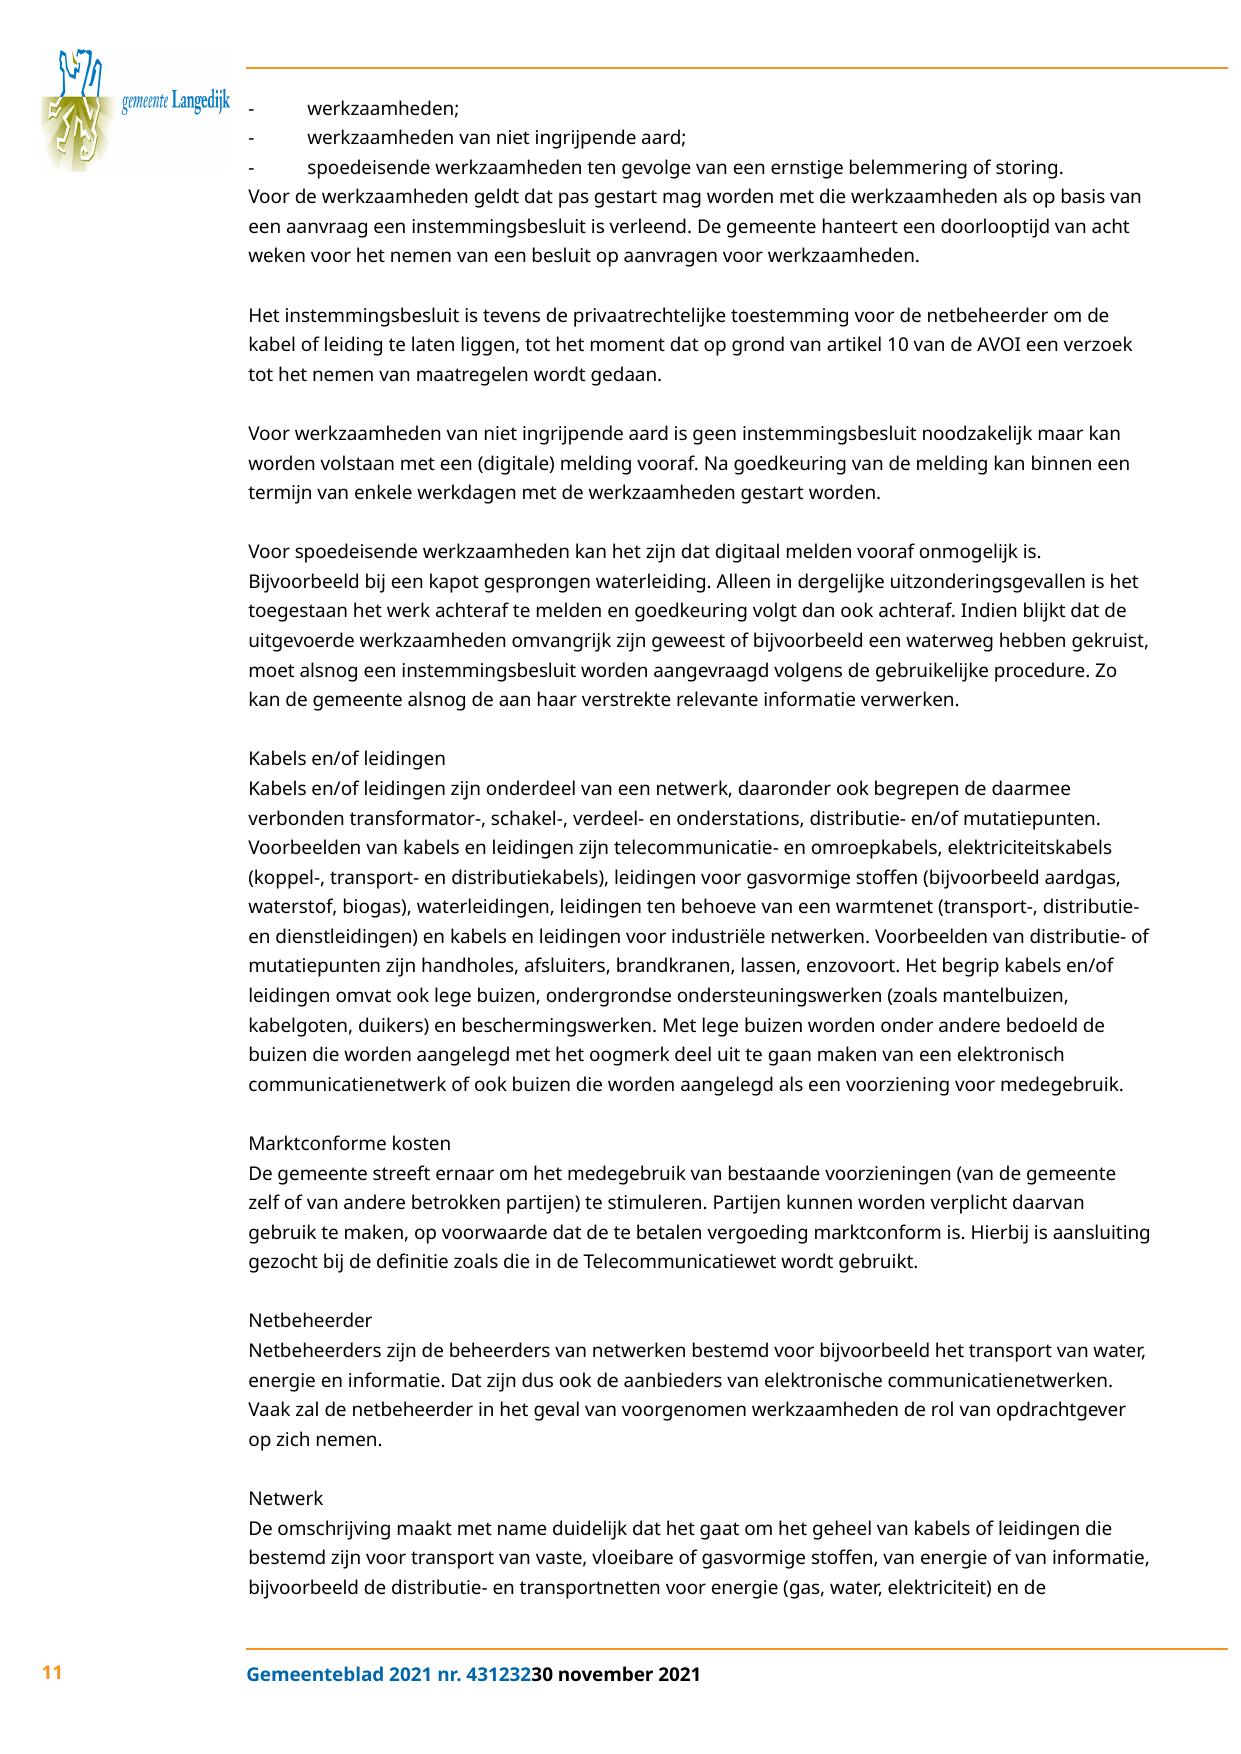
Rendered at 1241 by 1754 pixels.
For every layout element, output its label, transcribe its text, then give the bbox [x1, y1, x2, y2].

text Netbeheerders zijn de beheerders van netwerken bestemd voor bijvoorbeeld het transport van water, energie en informatie. Dat zijn dus ook de aanbieders van elektronische communicatienetwerken. Vaak zal de netbeheerder in het geval van voorgenomen werkzaamheden de rol van opdrachtgever op zich nemen. [248, 1337, 1152, 1452]
text Netwerk [248, 1485, 1152, 1511]
text Marktconforme kosten [248, 1130, 1152, 1156]
text Voor werkzaamheden van niet ingrijpende aard is geen instemmingsbesluit noodzakelijk maar kan worden volstaan met een (digitale) melding vooraf. Na goedkeuring van de melding kan binnen een termijn van enkele werkdagen met de werkzaamheden gestart worden. [248, 420, 1152, 505]
text De gemeente streeft ernaar om het medegebruik van bestaande voorzieningen (van de gemeente zelf of van andere betrokken partijen) te stimuleren. Partijen kunnen worden verplicht daarvan gebruik te maken, op voorwaarde dat de te betalen vergoeding marktconform is. Hierbij is aansluiting gezocht bij de definitie zoals die in de Telecommunicatiewet wordt gebruikt. [248, 1160, 1152, 1274]
text Het instemmingsbesluit is tevens de privaatrechtelijke toestemming voor de netbeheerder om de kabel of leiding te laten liggen, tot het moment dat op grond van artikel 10 van de AVOI een verzoek tot het nemen van maatregelen wordt gedaan. [248, 302, 1152, 387]
text Voor de werkzaamheden geldt dat pas gestart mag worden met die werkzaamheden als op basis van een aanvraag een instemmingsbesluit is verleend. De gemeente hanteert een doorlooptijd van acht weken voor het nemen van een besluit op aanvragen voor werkzaamheden. [248, 183, 1152, 268]
text De omschrijving maakt met name duidelijk dat het gaat om het geheel van kabels of leidingen die bestemd zijn voor transport van vaste, vloeibare of gasvormige stoffen, van energie of van informatie, bijvoorbeeld de distributie- en transportnetten voor energie (gas, water, elektriciteit) en de [248, 1515, 1152, 1600]
text Kabels en/of leidingen [248, 746, 1152, 771]
text Netbeheerder [248, 1308, 1152, 1333]
text Voor spoedeisende werkzaamheden kan het zijn dat digitaal melden vooraf onmogelijk is. Bijvoorbeeld bij een kapot gesprongen waterleiding. Alleen in dergelijke uitzonderingsgevallen is het toegestaan het werk achteraf te melden en goedkeuring volgt dan ook achteraf. Indien blijkt dat de uitgevoerde werkzaamheden omvangrijk zijn geweest of bijvoorbeeld een waterweg hebben gekruist, moet alsnog een instemmingsbesluit worden aangevraagd volgens de gebruikelijke procedure. Zo kan de gemeente alsnog de aan haar verstrekte relevante informatie verwerken. [248, 538, 1152, 712]
list werkzaamheden van niet ingrijpende aard; [248, 124, 1152, 150]
list werkzaamheden; [248, 95, 1152, 121]
list spoedeisende werkzaamheden ten gevolge van een ernstige belemmering of storing. [248, 154, 1152, 180]
picture [41, 47, 231, 172]
text Kabels en/of leidingen zijn onderdeel van een netwerk, daaronder ook begrepen de daarmee verbonden transformator-, schakel-, verdeel- en onderstations, distributie- en/of mutatiepunten. Voorbeelden van kabels en leidingen zijn telecommunicatie- en omroepkabels, elektriciteitskabels (koppel-, transport- en distributiekabels), leidingen voor gasvormige stoffen (bijvoorbeeld aardgas, waterstof, biogas), waterleidingen, leidingen ten behoeve van een warmtenet (transport-, distributie- en dienstleidingen) en kabels en leidingen voor industriële netwerken. Voorbeelden van distributie- of mutatiepunten zijn handholes, afsluiters, brandkranen, lassen, enzovoort. Het begrip kabels en/of leidingen omvat ook lege buizen, ondergrondse ondersteuningswerken (zoals mantelbuizen, kabelgoten, duikers) en beschermingswerken. Met lege buizen worden onder andere bedoeld de buizen die worden aangelegd met het oogmerk deel uit te gaan maken van een elektronisch communicatienetwerk of ook buizen die worden aangelegd als een voorziening voor medegebruik. [248, 775, 1152, 1097]
